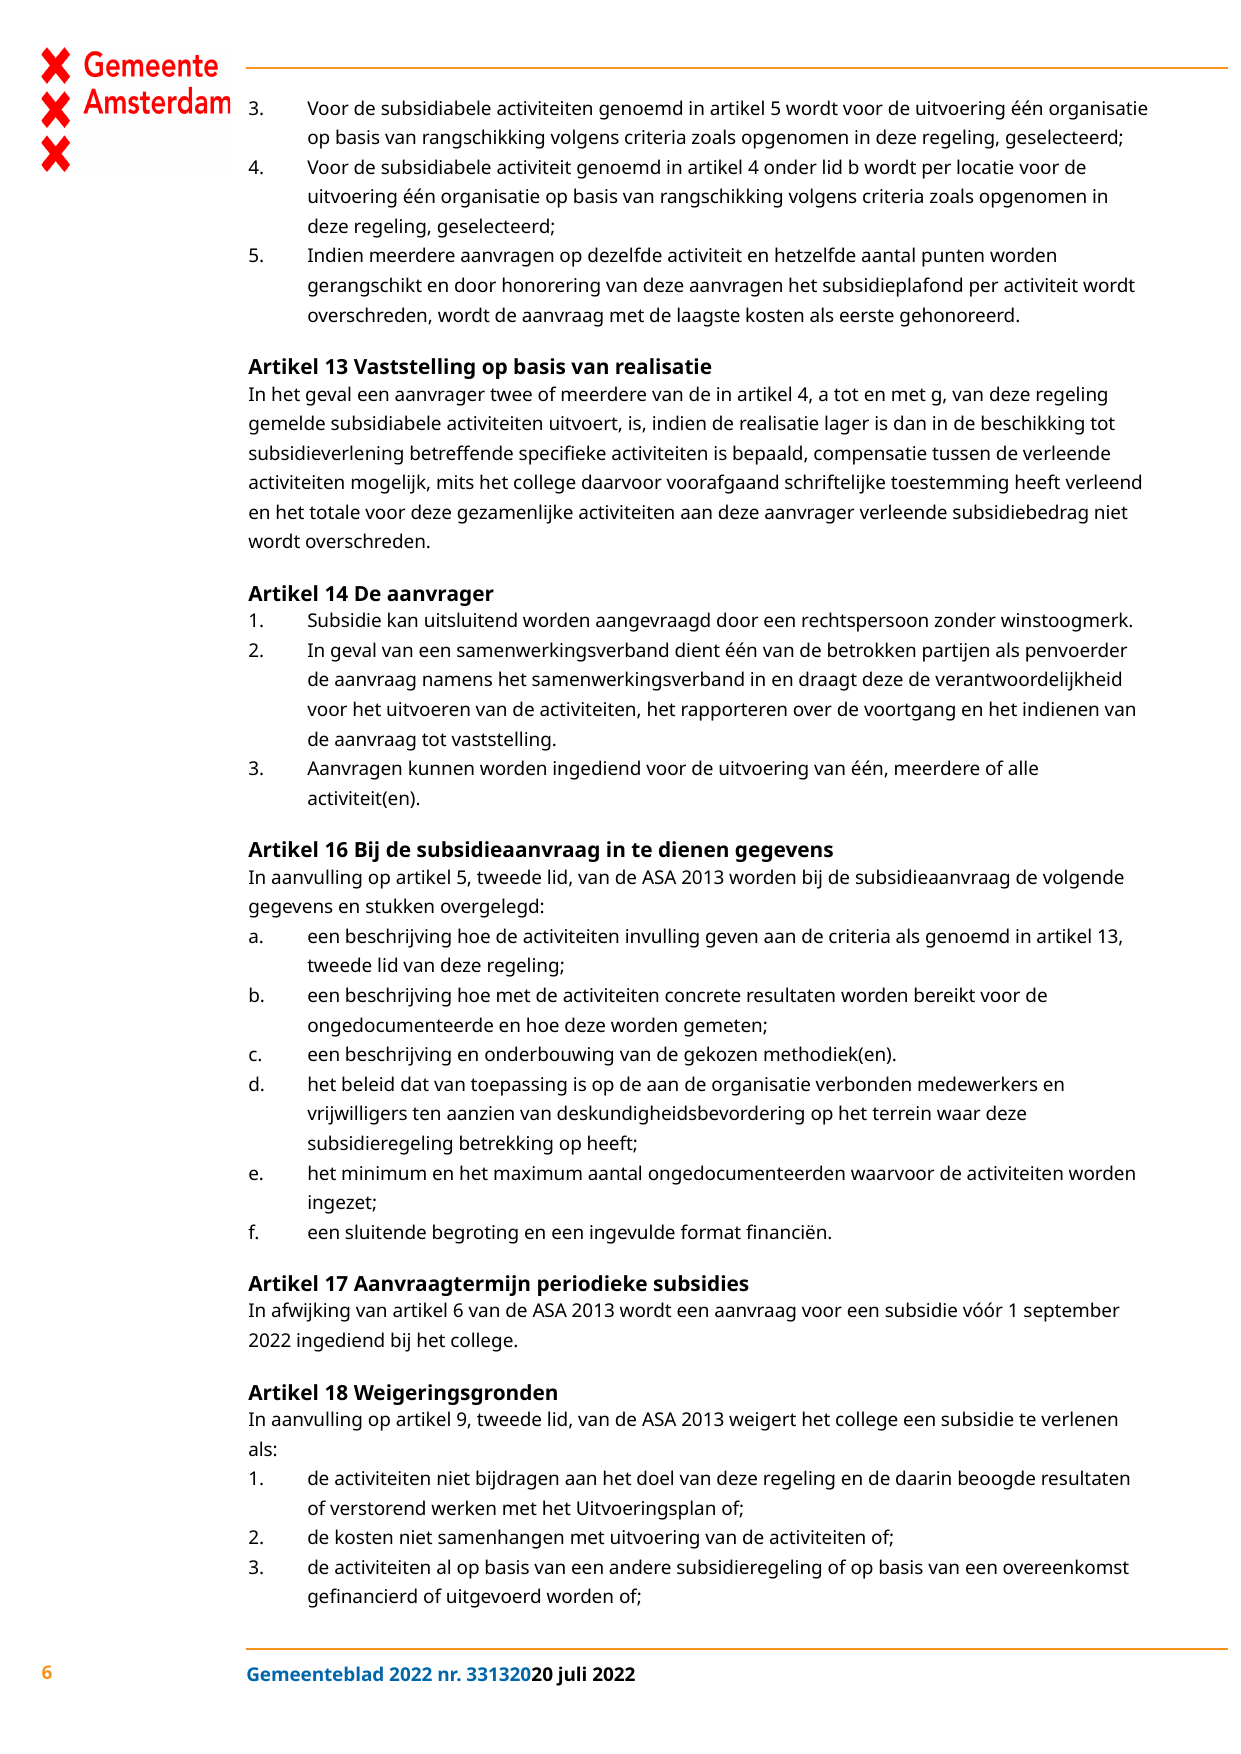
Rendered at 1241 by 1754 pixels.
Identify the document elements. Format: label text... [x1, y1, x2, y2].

text Artikel 16 Bij de subsidieaanvraag in te dienen gegevens [248, 835, 1152, 864]
text In aanvulling op artikel 9, tweede lid, van de ASA 2013 weigert het college een subsidie te verlenen als: [248, 1406, 1152, 1461]
list Aanvragen kunnen worden ingediend voor de uitvoering van één, meerdere of alle activiteit(en). [248, 755, 1152, 811]
text Artikel 18 Weigeringsgronden [248, 1378, 1152, 1406]
picture [41, 47, 231, 172]
text In aanvulling op artikel 5, tweede lid, van de ASA 2013 worden bij de subsidieaanvraag de volgende gegevens en stukken overgelegd: [248, 864, 1152, 919]
list de kosten niet samenhangen met uitvoering van de activiteiten of; [248, 1524, 1152, 1550]
list Voor de subsidiabele activiteit genoemd in artikel 4 onder lid b wordt per locatie voor de uitvoering één organisatie op basis van rangschikking volgens criteria zoals opgenomen in deze regeling, geselecteerd; [248, 154, 1152, 239]
text Artikel 14 De aanvrager [248, 579, 1152, 607]
list het beleid dat van toepassing is op de aan de organisatie verbonden medewerkers en vrijwilligers ten aanzien van deskundigheidsbevordering op het terrein waar deze subsidieregeling betrekking op heeft; [248, 1071, 1152, 1156]
list een beschrijving en onderbouwing van de gekozen methodiek(en). [248, 1041, 1152, 1067]
list In geval van een samenwerkingsverband dient één van de betrokken partijen als penvoerder de aanvraag namens het samenwerkingsverband in en draagt deze de verantwoordelijkheid voor het uitvoeren van de activiteiten, het rapporteren over de voortgang en het indienen van de aanvraag tot vaststelling. [248, 637, 1152, 752]
text Artikel 17 Aanvraagtermijn periodieke subsidies [248, 1269, 1152, 1298]
list een beschrijving hoe de activiteiten invulling geven aan de criteria als genoemd in artikel 13, tweede lid van deze regeling; [248, 923, 1152, 978]
text In het geval een aanvrager twee of meerdere van de in artikel 4, a tot en met g, van deze regeling gemelde subsidiabele activiteiten uitvoert, is, indien de realisatie lager is dan in de beschikking tot subsidieverlening betreffende specifieke activiteiten is bepaald, compensatie tussen de verleende activiteiten mogelijk, mits het college daarvoor voorafgaand schriftelijke toestemming heeft verleend en het totale voor deze gezamenlijke activiteiten aan deze aanvrager verleende subsidiebedrag niet wordt overschreden. [248, 381, 1152, 554]
text Artikel 13 Vaststelling op basis van realisatie [248, 352, 1152, 381]
text In afwijking van artikel 6 van de ASA 2013 wordt een aanvraag voor een subsidie vóór 1 september 2022 ingediend bij het college. [248, 1298, 1152, 1353]
list de activiteiten al op basis van een andere subsidieregeling of op basis van een overeenkomst gefinancierd of uitgevoerd worden of; [248, 1554, 1152, 1609]
list Voor de subsidiabele activiteiten genoemd in artikel 5 wordt voor de uitvoering één organisatie op basis van rangschikking volgens criteria zoals opgenomen in deze regeling, geselecteerd; [248, 95, 1152, 150]
list de activiteiten niet bijdragen aan het doel van deze regeling en de daarin beoogde resultaten of verstorend werken met het Uitvoeringsplan of; [248, 1465, 1152, 1521]
list het minimum en het maximum aantal ongedocumenteerden waarvoor de activiteiten worden ingezet; [248, 1160, 1152, 1215]
list een sluitende begroting en een ingevulde format financiën. [248, 1219, 1152, 1244]
list een beschrijving hoe met de activiteiten concrete resultaten worden bereikt voor de ongedocumenteerde en hoe deze worden gemeten; [248, 982, 1152, 1037]
list Subsidie kan uitsluitend worden aangevraagd door een rechtspersoon zonder winstoogmerk. [248, 607, 1152, 633]
list Indien meerdere aanvragen op dezelfde activiteit en hetzelfde aantal punten worden gerangschikt en door honorering van deze aanvragen het subsidieplafond per activiteit wordt overschreden, wordt de aanvraag met de laagste kosten als eerste gehonoreerd. [248, 243, 1152, 328]
